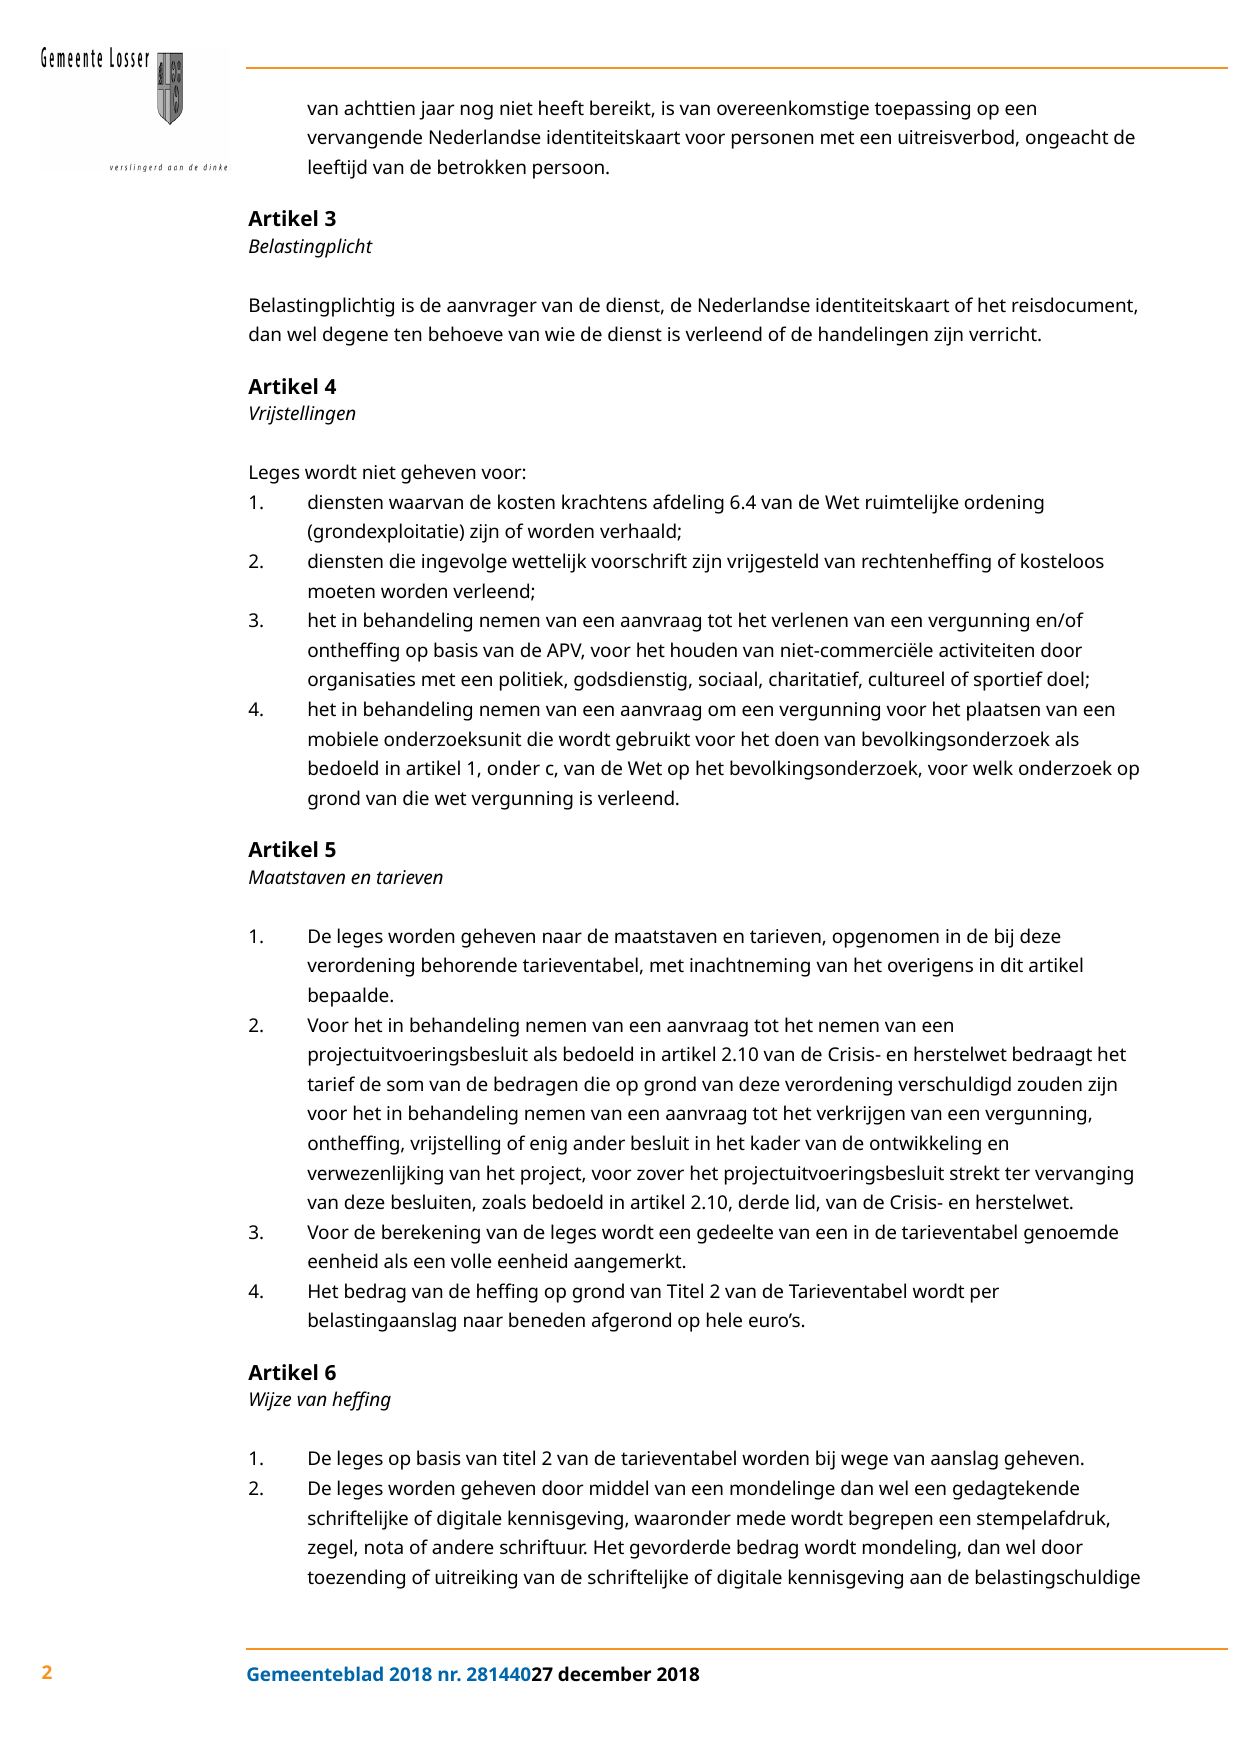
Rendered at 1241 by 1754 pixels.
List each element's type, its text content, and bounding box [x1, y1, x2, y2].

list Het bedrag van de heffing op grond van Titel 2 van de Tarieventabel wordt per belastingaanslag naar beneden afgerond op hele euro’s. [248, 1278, 1152, 1333]
text Leges wordt niet geheven voor: [248, 459, 1152, 485]
text Artikel 6 [248, 1358, 1152, 1386]
text Artikel 4 [248, 372, 1152, 400]
list Voor het in behandeling nemen van een aanvraag tot het nemen van een projectuitvoeringsbesluit als bedoeld in artikel 2.10 van de Crisis- en herstelwet bedraagt het tarief de som van de bedragen die op grond van deze verordening verschuldigd zouden zijn voor het in behandeling nemen van een aanvraag tot het verkrijgen van een vergunning, ontheffing, vrijstelling of enig ander besluit in het kader van de ontwikkeling en verwezenlijking van het project, voor zover het projectuitvoeringsbesluit strekt ter vervanging van deze besluiten, zoals bedoeld in artikel 2.10, derde lid, van de Crisis- en herstelwet. [248, 1012, 1152, 1215]
text Vrijstellingen [248, 400, 1152, 426]
list het in behandeling nemen van een aanvraag tot het verlenen van een vergunning en/of ontheffing op basis van de APV, voor het houden van niet-commerciële activiteiten door organisaties met een politiek, godsdienstig, sociaal, charitatief, cultureel of sportief doel; [248, 607, 1152, 692]
list Voor de berekening van de leges wordt een gedeelte van een in de tarieventabel genoemde eenheid als een volle eenheid aangemerkt. [248, 1219, 1152, 1274]
list De leges worden geheven door middel van een mondelinge dan wel een gedagtekende schriftelijke of digitale kennisgeving, waaronder mede wordt begrepen een stempelafdruk, zegel, nota of andere schriftuur. Het gevorderde bedrag wordt mondeling, dan wel door toezending of uitreiking van de schriftelijke of digitale kennisgeving aan de belastingschuldige [248, 1475, 1152, 1590]
list het in behandeling nemen van een aanvraag om een vergunning voor het plaatsen van een mobiele onderzoeksunit die wordt gebruikt voor het doen van bevolkingsonderzoek als bedoeld in artikel 1, onder c, van de Wet op het bevolkingsonderzoek, voor welk onderzoek op grond van die wet vergunning is verleend. [248, 696, 1152, 811]
text Belastingplichtig is de aanvrager van de dienst, de Nederlandse identiteitskaart of het reisdocument, dan wel degene ten behoeve van wie de dienst is verleend of de handelingen zijn verricht. [248, 292, 1152, 347]
text Maatstaven en tarieven [248, 864, 1152, 889]
text Artikel 5 [248, 835, 1152, 864]
picture [41, 47, 231, 172]
text Artikel 3 [248, 204, 1152, 233]
text Wijze van heffing [248, 1386, 1152, 1412]
list van achttien jaar nog niet heeft bereikt, is van overeenkomstige toepassing op een vervangende Nederlandse identiteitskaart voor personen met een uitreisverbod, ongeacht de leeftijd van de betrokken persoon. [248, 95, 1152, 180]
text Belastingplicht [248, 233, 1152, 258]
list diensten waarvan de kosten krachtens afdeling 6.4 van de Wet ruimtelijke ordening (grondexploitatie) zijn of worden verhaald; [248, 489, 1152, 544]
list diensten die ingevolge wettelijk voorschrift zijn vrijgesteld van rechtenheffing of kosteloos moeten worden verleend; [248, 548, 1152, 604]
list De leges op basis van titel 2 van de tarieventabel worden bij wege van aanslag geheven. [248, 1446, 1152, 1471]
list De leges worden geheven naar de maatstaven en tarieven, opgenomen in de bij deze verordening behorende tarieventabel, met inachtneming van het overigens in dit artikel bepaalde. [248, 923, 1152, 1008]
